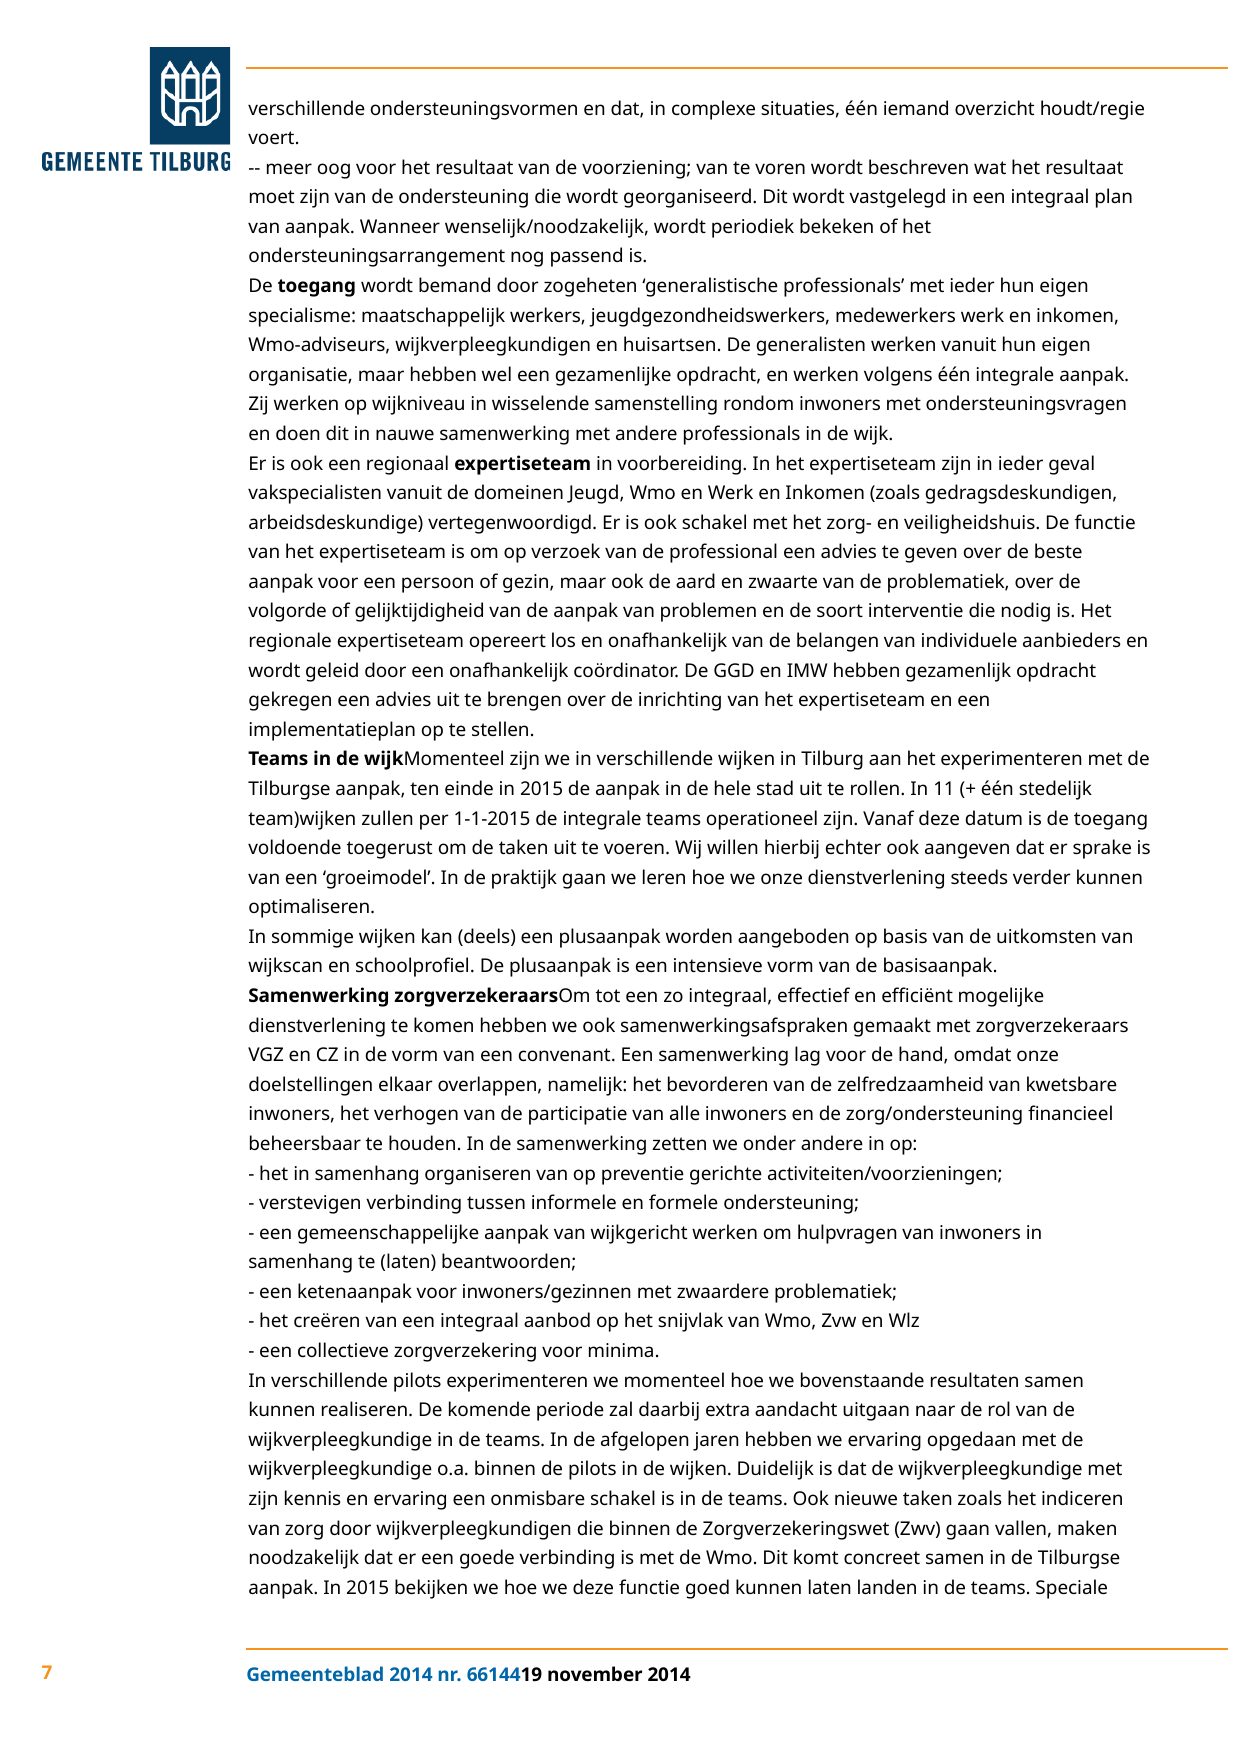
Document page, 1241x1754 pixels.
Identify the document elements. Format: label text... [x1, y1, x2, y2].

text - het in samenhang organiseren van op preventie gerichte activiteiten/voorzieningen; [248, 1160, 1152, 1186]
text In sommige wijken kan (deels) een plusaanpak worden aangeboden op basis van de uitkomsten van wijkscan en schoolprofiel. De plusaanpak is een intensieve vorm van de basisaanpak. [248, 923, 1152, 978]
text verschillende ondersteuningsvormen en dat, in complexe situaties, één iemand overzicht houdt/regie voert. [248, 95, 1152, 150]
text - een ketenaanpak voor inwoners/gezinnen met zwaardere problematiek; [248, 1278, 1152, 1304]
text - verstevigen verbinding tussen informele en formele ondersteuning; [248, 1189, 1152, 1215]
text In verschillende pilots experimenteren we momenteel hoe we bovenstaande resultaten samen kunnen realiseren. De komende periode zal daarbij extra aandacht uitgaan naar de rol van de wijkverpleegkundige in de teams. In de afgelopen jaren hebben we ervaring opgedaan met de wijkverpleegkundige o.a. binnen de pilots in de wijken. Duidelijk is dat de wijkverpleegkundige met zijn kennis en ervaring een onmisbare schakel is in de teams. Ook nieuwe taken zoals het indiceren van zorg door wijkverpleegkundigen die binnen de Zorgverzekeringswet (Zwv) gaan vallen, maken noodzakelijk dat er een goede verbinding is met de Wmo. Dit komt concreet samen in de Tilburgse aanpak. In 2015 bekijken we hoe we deze functie goed kunnen laten landen in de teams. Speciale [248, 1367, 1152, 1600]
text -- meer oog voor het resultaat van de voorziening; van te voren wordt beschreven wat het resultaat moet zijn van de ondersteuning die wordt georganiseerd. Dit wordt vastgelegd in een integraal plan van aanpak. Wanneer wenselijk/noodzakelijk, wordt periodiek bekeken of het ondersteuningsarrangement nog passend is. [248, 154, 1152, 268]
text - een gemeenschappelijke aanpak van wijkgericht werken om hulpvragen van inwoners in samenhang te (laten) beantwoorden; [248, 1219, 1152, 1274]
text De toegang wordt bemand door zogeheten ‘generalistische professionals’ met ieder hun eigen specialisme: maatschappelijk werkers, jeugdgezondheidswerkers, medewerkers werk en inkomen, Wmo-adviseurs, wijkverpleegkundigen en huisartsen. De generalisten werken vanuit hun eigen organisatie, maar hebben wel een gezamenlijke opdracht, en werken volgens één integrale aanpak. Zij werken op wijkniveau in wisselende samenstelling rondom inwoners met ondersteuningsvragen en doen dit in nauwe samenwerking met andere professionals in de wijk. [248, 272, 1152, 446]
text Samenwerking zorgverzekeraarsOm tot een zo integraal, effectief en efficiënt mogelijke dienstverlening te komen hebben we ook samenwerkingsafspraken gemaakt met zorgverzekeraars VGZ en CZ in de vorm van een convenant. Een samenwerking lag voor de hand, omdat onze doelstellingen elkaar overlappen, namelijk: het bevorderen van de zelfredzaamheid van kwetsbare inwoners, het verhogen van de participatie van alle inwoners en de zorg/ondersteuning financieel beheersbaar te houden. In de samenwerking zetten we onder andere in op: [248, 982, 1152, 1156]
text - het creëren van een integraal aanbod op het snijvlak van Wmo, Zvw en Wlz [248, 1308, 1152, 1333]
text Er is ook een regionaal expertiseteam in voorbereiding. In het expertiseteam zijn in ieder geval vakspecialisten vanuit de domeinen Jeugd, Wmo en Werk en Inkomen (zoals gedragsdeskundigen, arbeidsdeskundige) vertegenwoordigd. Er is ook schakel met het zorg- en veiligheidshuis. De functie van het expertiseteam is om op verzoek van de professional een advies te geven over de beste aanpak voor een persoon of gezin, maar ook de aard en zwaarte van de problematiek, over de volgorde of gelijktijdigheid van de aanpak van problemen en de soort interventie die nodig is. Het regionale expertiseteam opereert los en onafhankelijk van de belangen van individuele aanbieders en wordt geleid door een onafhankelijk coördinator. De GGD en IMW hebben gezamenlijk opdracht gekregen een advies uit te brengen over de inrichting van het expertiseteam en een implementatieplan op te stellen. [248, 450, 1152, 742]
text - een collectieve zorgverzekering voor minima. [248, 1337, 1152, 1363]
picture [41, 47, 231, 172]
text Teams in de wijkMomenteel zijn we in verschillende wijken in Tilburg aan het experimenteren met de Tilburgse aanpak, ten einde in 2015 de aanpak in de hele stad uit te rollen. In 11 (+ één stedelijk team)wijken zullen per 1-1-2015 de integrale teams operationeel zijn. Vanaf deze datum is de toegang voldoende toegerust om de taken uit te voeren. Wij willen hierbij echter ook aangeven dat er sprake is van een ‘groeimodel’. In de praktijk gaan we leren hoe we onze dienstverlening steeds verder kunnen optimaliseren. [248, 746, 1152, 919]
